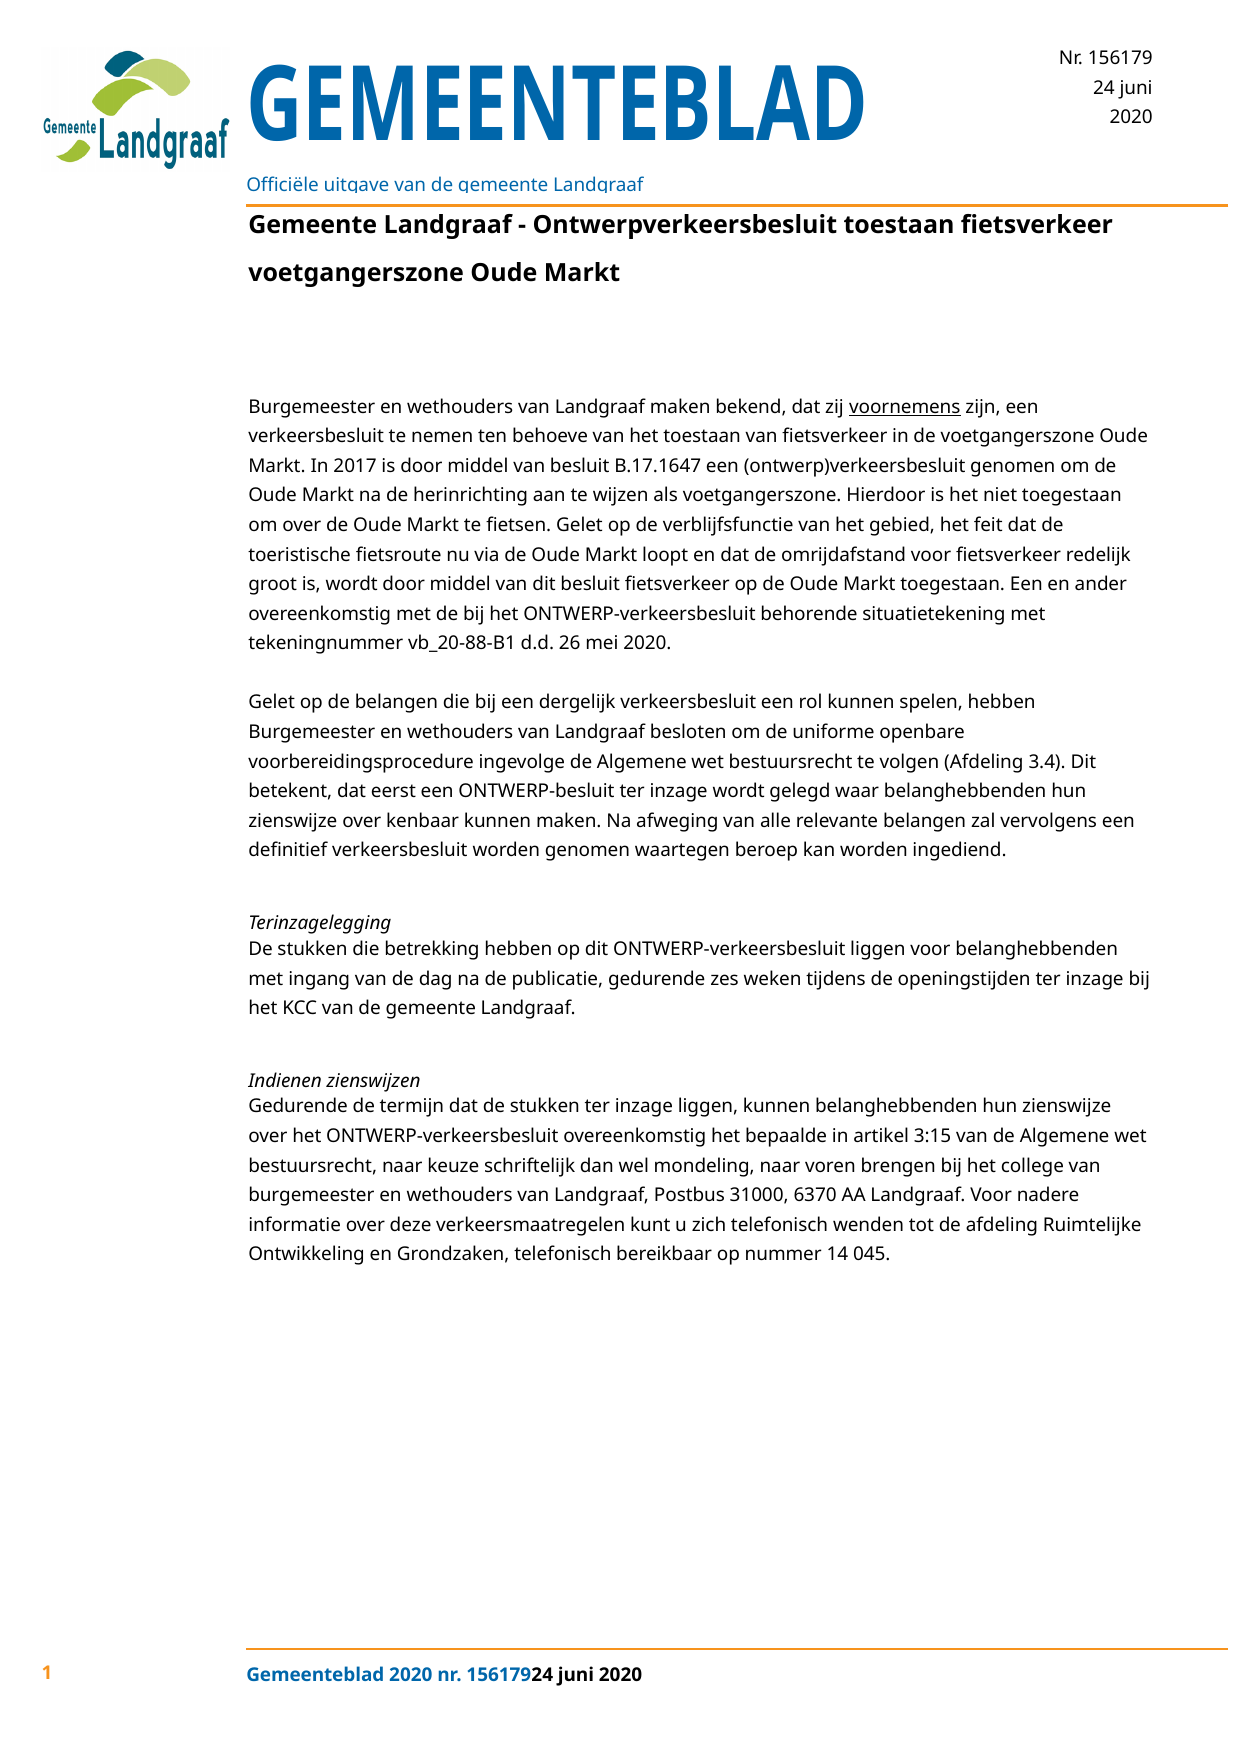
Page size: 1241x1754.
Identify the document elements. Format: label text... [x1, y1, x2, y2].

text Gelet op de belangen die bij een dergelijk verkeersbesluit een rol kunnen spelen, hebben Burgemeester en wethouders van Landgraaf besloten om de uniforme openbare voorbereidingsprocedure ingevolge de Algemene wet bestuursrecht te volgen (Afdeling 3.4). Dit betekent, dat eerst een ONTWERP-besluit ter inzage wordt gelegd waar belanghebbenden hun zienswijze over kenbaar kunnen maken. Na afweging van alle relevante belangen zal vervolgens een definitief verkeersbesluit worden genomen waartegen beroep kan worden ingediend. [248, 689, 1152, 862]
text Terinzagelegging [248, 909, 1152, 935]
text De stukken die betrekking hebben op dit ONTWERP-verkeersbesluit liggen voor belanghebbenden met ingang van de dag na de publicatie, gedurende zes weken tijdens de openingstijden ter inzage bij het KCC van de gemeente Landgraaf. [248, 935, 1152, 1020]
text Burgemeester en wethouders van Landgraaf maken bekend, dat zij voornemens zijn, een verkeersbesluit te nemen ten behoeve van het toestaan van fietsverkeer in de voetgangerszone Oude Markt. In 2017 is door middel van besluit B.17.1647 een (ontwerp)verkeersbesluit genomen om de Oude Markt na de herinrichting aan te wijzen als voetgangerszone. Hierdoor is het niet toegestaan om over de Oude Markt te fietsen. Gelet op de verblijfsfunctie van het gebied, het feit dat de toeristische fietsroute nu via de Oude Markt loopt en dat de omrijdafstand voor fietsverkeer redelijk groot is, wordt door middel van dit besluit fietsverkeer op de Oude Markt toegestaan. Een en ander overeenkomstig met de bij het ONTWERP-verkeersbesluit behorende situatietekening met tekeningnummer vb_20-88-B1 d.d. 26 mei 2020. [248, 393, 1152, 655]
text Gedurende de termijn dat de stukken ter inzage liggen, kunnen belanghebbenden hun zienswijze over het ONTWERP-verkeersbesluit overeenkomstig het bepaalde in artikel 3:15 van de Algemene wet bestuursrecht, naar keuze schriftelijk dan wel mondeling, naar voren brengen bij het college van burgemeester en wethouders van Landgraaf, Postbus 31000, 6370 AA Landgraaf. Voor nadere informatie over deze verkeersmaatregelen kunt u zich telefonisch wenden tot de afdeling Ruimtelijke Ontwikkeling en Grondzaken, telefonisch bereikbaar op nummer 14 045. [248, 1093, 1152, 1266]
text Indienen zienswijzen [248, 1067, 1152, 1093]
text Gemeente Landgraaf - Ontwerpverkeersbesluit toestaan fietsverkeer voetgangerszone Oude Markt [248, 207, 1152, 288]
picture [41, 47, 231, 172]
